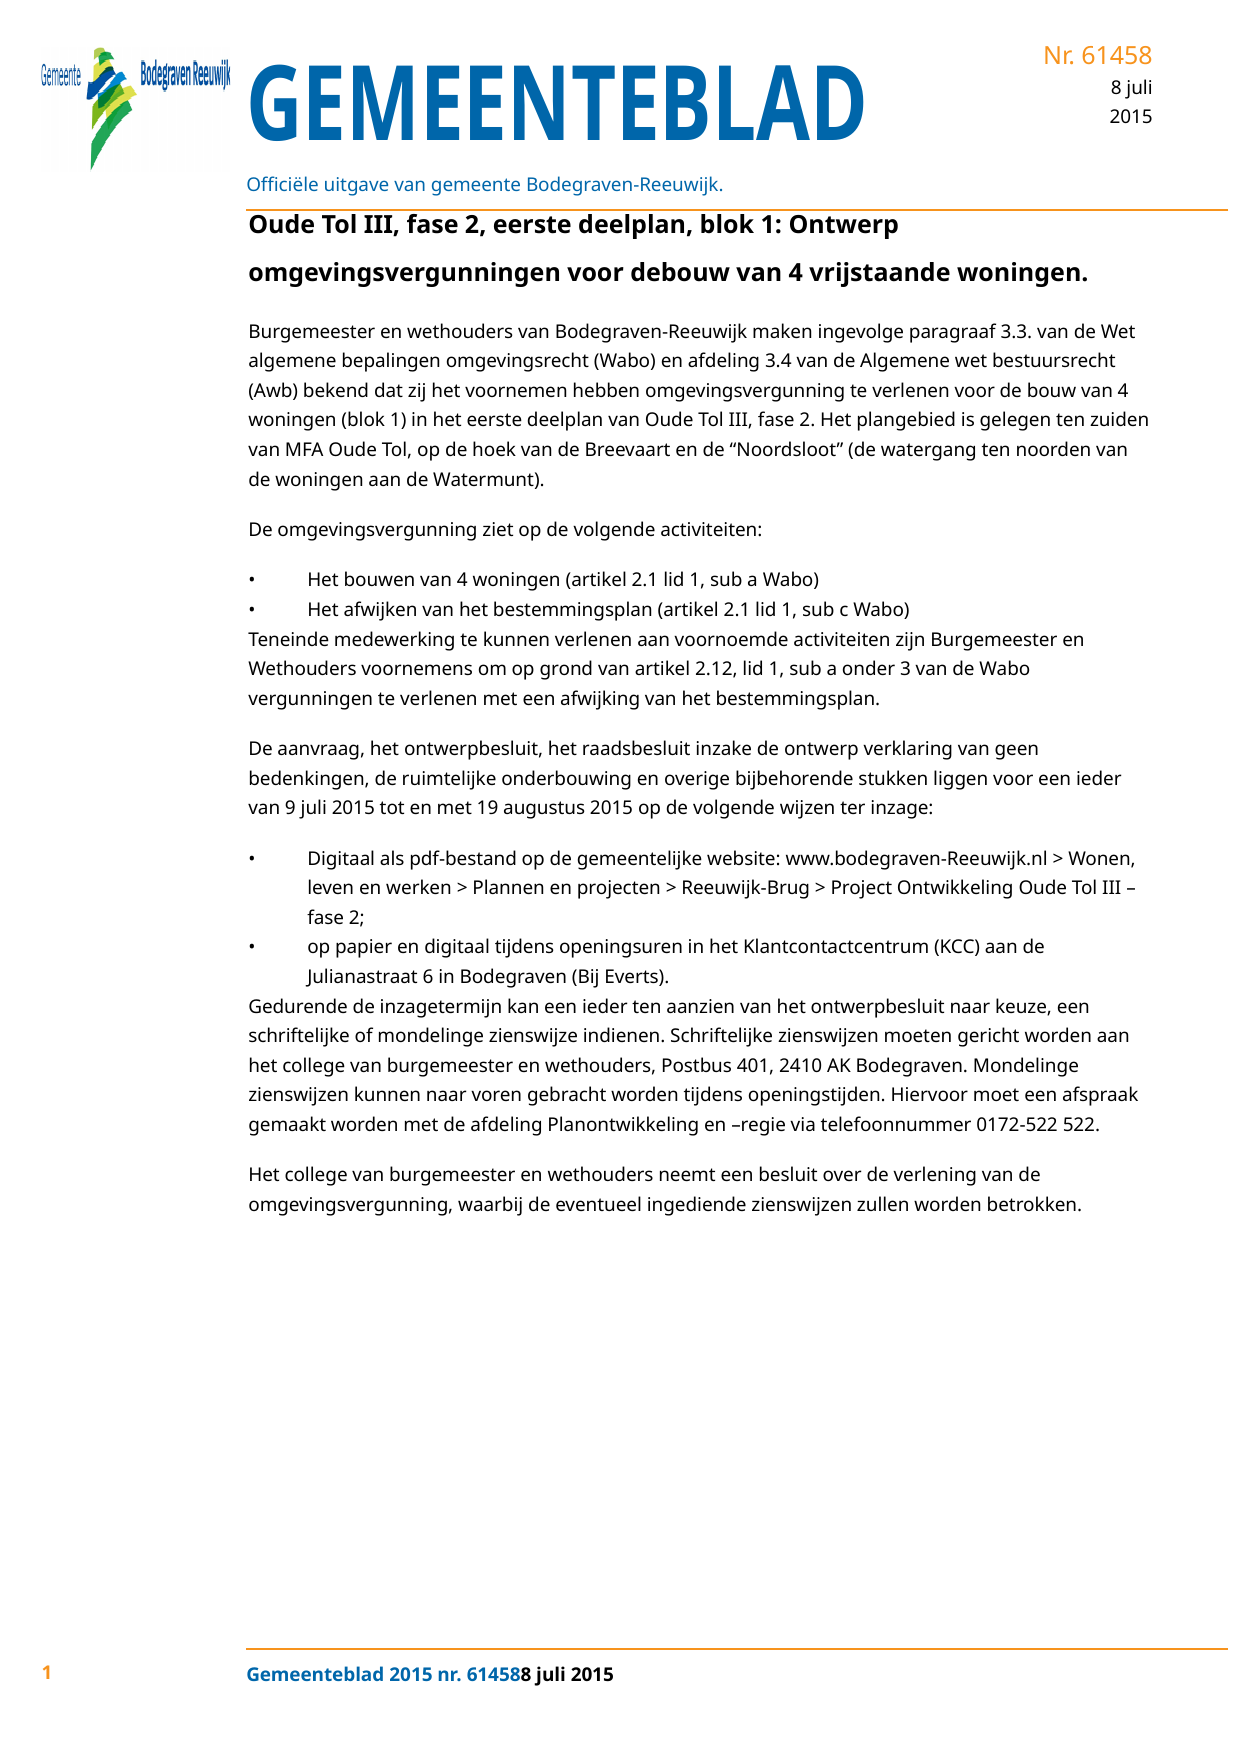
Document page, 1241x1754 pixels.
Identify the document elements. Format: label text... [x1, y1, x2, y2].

text Teneinde medewerking te kunnen verlenen aan voornoemde activiteiten zijn Burgemeester en Wethouders voornemens om op grond van artikel 2.12, lid 1, sub a onder 3 van de Wabo vergunningen te verlenen met een afwijking van het bestemmingsplan. [248, 626, 1152, 711]
text De aanvraag, het ontwerpbesluit, het raadsbesluit inzake de ontwerp verklaring van geen bedenkingen, de ruimtelijke onderbouwing en overige bijbehorende stukken liggen voor een ieder van 9 juli 2015 tot en met 19 augustus 2015 op de volgende wijzen ter inzage: [248, 735, 1152, 820]
text De omgevingsvergunning ziet op de volgende activiteiten: [248, 516, 1152, 542]
picture [41, 47, 231, 172]
list Het afwijken van het bestemmingsplan (artikel 2.1 lid 1, sub c Wabo) [248, 596, 1152, 622]
text Burgemeester en wethouders van Bodegraven-Reeuwijk maken ingevolge paragraaf 3.3. van de Wet algemene bepalingen omgevingsrecht (Wabo) en afdeling 3.4 van de Algemene wet bestuursrecht (Awb) bekend dat zij het voornemen hebben omgevingsvergunning te verlenen voor de bouw van 4 woningen (blok 1) in het eerste deelplan van Oude Tol III, fase 2. Het plangebied is gelegen ten zuiden van MFA Oude Tol, op de hoek van de Breevaart en de “Noordsloot” (de watergang ten noorden van de woningen aan de Watermunt). [248, 318, 1152, 492]
list Het bouwen van 4 woningen (artikel 2.1 lid 1, sub a Wabo) [248, 567, 1152, 592]
text Het college van burgemeester en wethouders neemt een besluit over de verlening van de omgevingsvergunning, waarbij de eventueel ingediende zienswijzen zullen worden betrokken. [248, 1162, 1152, 1217]
text Oude Tol III, fase 2, eerste deelplan, blok 1: Ontwerp omgevingsvergunningen voor debouw van 4 vrijstaande woningen. [248, 211, 1152, 288]
list op papier en digitaal tijdens openingsuren in het Klantcontactcentrum (KCC) aan de Julianastraat 6 in Bodegraven (Bij Everts). [248, 934, 1152, 989]
text Gedurende de inzagetermijn kan een ieder ten aanzien van het ontwerpbesluit naar keuze, een schriftelijke of mondelinge zienswijze indienen. Schriftelijke zienswijzen moeten gericht worden aan het college van burgemeester en wethouders, Postbus 401, 2410 AK Bodegraven. Mondelinge zienswijzen kunnen naar voren gebracht worden tijdens openingstijden. Hiervoor moet een afspraak gemaakt worden met de afdeling Planontwikkeling en –regie via telefoonnummer 0172-522 522. [248, 993, 1152, 1137]
list Digitaal als pdf-bestand op de gemeentelijke website: www.bodegraven-Reeuwijk.nl > Wonen, leven en werken > Plannen en projecten > Reeuwijk-Brug > Project Ontwikkeling Oude Tol III – fase 2; [248, 845, 1152, 930]
